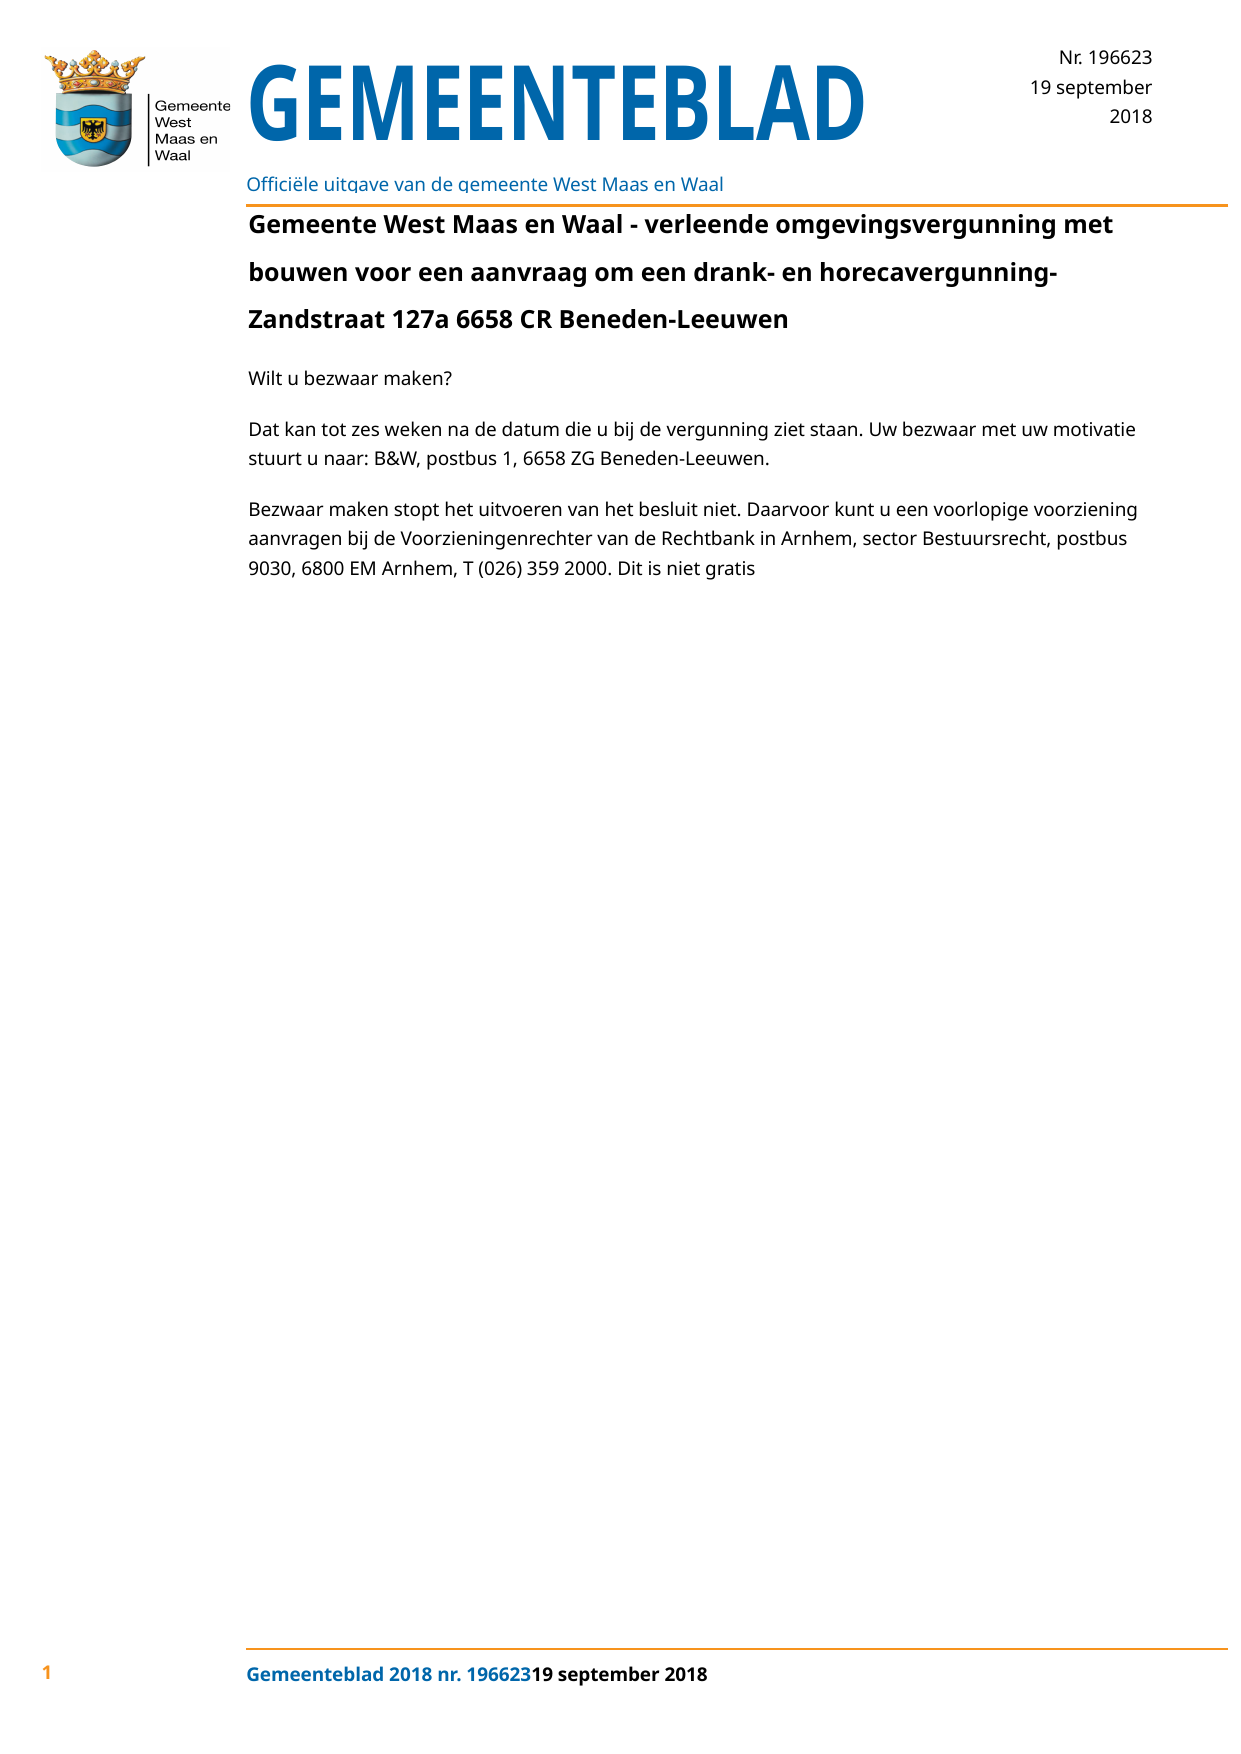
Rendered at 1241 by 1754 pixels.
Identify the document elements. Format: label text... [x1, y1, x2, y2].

picture [41, 47, 231, 172]
text Bezwaar maken stopt het uitvoeren van het besluit niet. Daarvoor kunt u een voorlopige voorziening aanvragen bij de Voorzieningenrechter van de Rechtbank in Arnhem, sector Bestuursrecht, postbus 9030, 6800 EM Arnhem, T (026) 359 2000. Dit is niet gratis [248, 496, 1152, 581]
text Dat kan tot zes weken na de datum die u bij de vergunning ziet staan. Uw bezwaar met uw motivatie stuurt u naar: B&W, postbus 1, 6658 ZG Beneden-Leeuwen. [248, 416, 1152, 471]
text Gemeente West Maas en Waal - verleende omgevingsvergunning met bouwen voor een aanvraag om een drank- en horecavergunning- Zandstraat 127a 6658 CR Beneden-Leeuwen [248, 207, 1152, 336]
text Wilt u bezwaar maken? [248, 366, 1152, 391]
